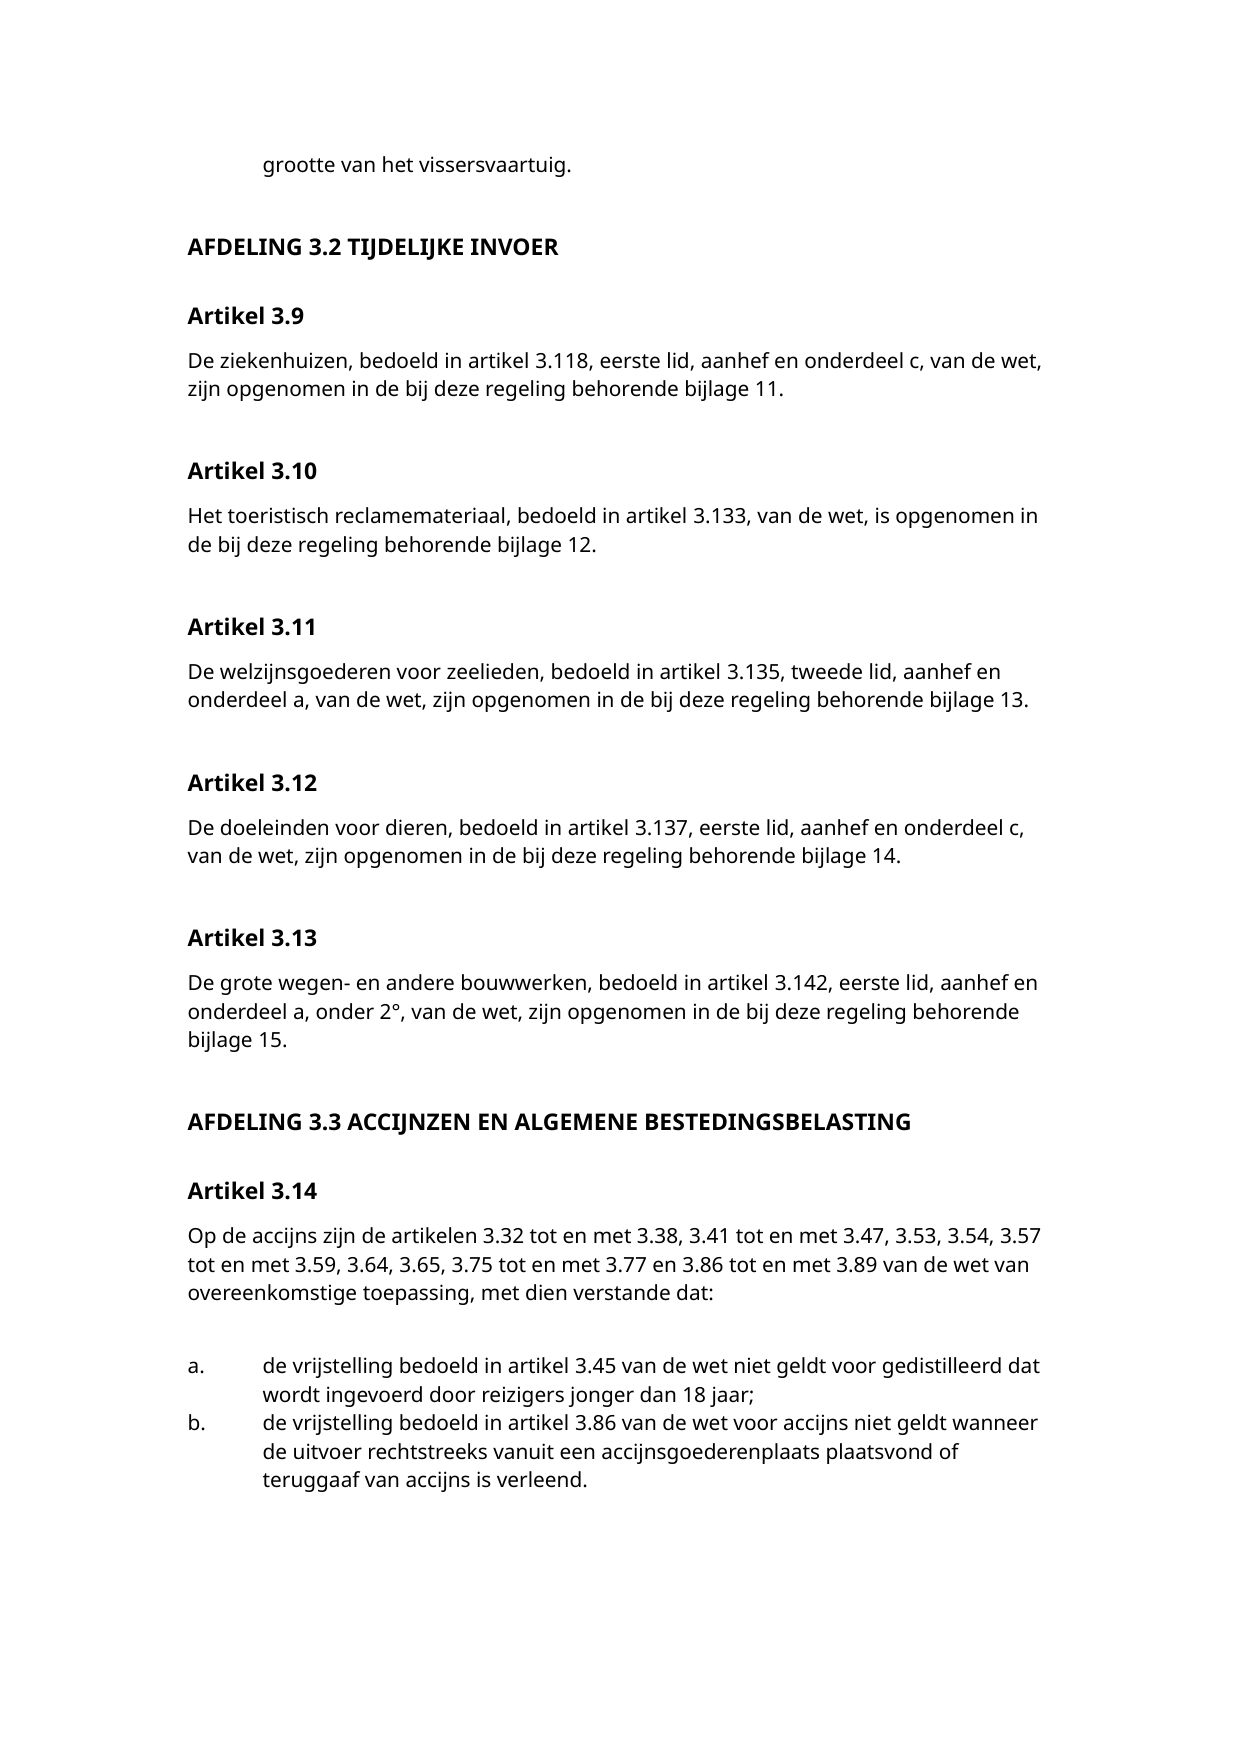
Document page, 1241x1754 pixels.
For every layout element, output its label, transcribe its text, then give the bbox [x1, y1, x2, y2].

list de vrijstelling bedoeld in artikel 3.86 van de wet voor accijns niet geldt wanneer de uitvoer rechtstreeks vanuit een accijnsgoederenplaats plaatsvond of teruggaaf van accijns is verleend. [187, 1408, 1053, 1494]
subtitle Artikel 3.12 [187, 767, 1053, 798]
text De doeleinden voor dieren, bedoeld in artikel 3.137, eerste lid, aanhef en onderdeel c, van de wet, zijn opgenomen in de bij deze regeling behorende bijlage 14. [187, 813, 1053, 870]
subtitle Artikel 3.13 [187, 922, 1053, 953]
subtitle Artikel 3.9 [187, 300, 1053, 331]
list grootte van het vissersvaartuig. [187, 150, 1053, 178]
list de vrijstelling bedoeld in artikel 3.45 van de wet niet geldt voor gedistilleerd dat wordt ingevoerd door reizigers jonger dan 18 jaar; [187, 1352, 1053, 1408]
text De ziekenhuizen, bedoeld in artikel 3.118, eerste lid, aanhef en onderdeel c, van de wet, zijn opgenomen in de bij deze regeling behorende bijlage 11. [187, 346, 1053, 403]
subtitle AFDELING 3.3 ACCIJNZEN EN ALGEMENE BESTEDINGSBELASTING [187, 1106, 1053, 1137]
subtitle Artikel 3.11 [187, 611, 1053, 642]
text De welzijnsgoederen voor zeelieden, bedoeld in artikel 3.135, tweede lid, aanhef en onderdeel a, van de wet, zijn opgenomen in de bij deze regeling behorende bijlage 13. [187, 657, 1053, 714]
subtitle Artikel 3.14 [187, 1175, 1053, 1206]
subtitle Artikel 3.10 [187, 455, 1053, 487]
text Het toeristisch reclamemateriaal, bedoeld in artikel 3.133, van de wet, is opgenomen in de bij deze regeling behorende bijlage 12. [187, 502, 1053, 558]
text De grote wegen- en andere bouwwerken, bedoeld in artikel 3.142, eerste lid, aanhef en onderdeel a, onder 2°, van de wet, zijn opgenomen in de bij deze regeling behorende bijlage 15. [187, 968, 1053, 1054]
text Op de accijns zijn de artikelen 3.32 tot en met 3.38, 3.41 tot en met 3.47, 3.53, 3.54, 3.57 tot en met 3.59, 3.64, 3.65, 3.75 tot en met 3.77 en 3.86 tot en met 3.89 van de wet van overeenkomstige toepassing, met dien verstande dat: [187, 1221, 1053, 1307]
subtitle AFDELING 3.2 TIJDELIJKE INVOER [187, 231, 1053, 262]
